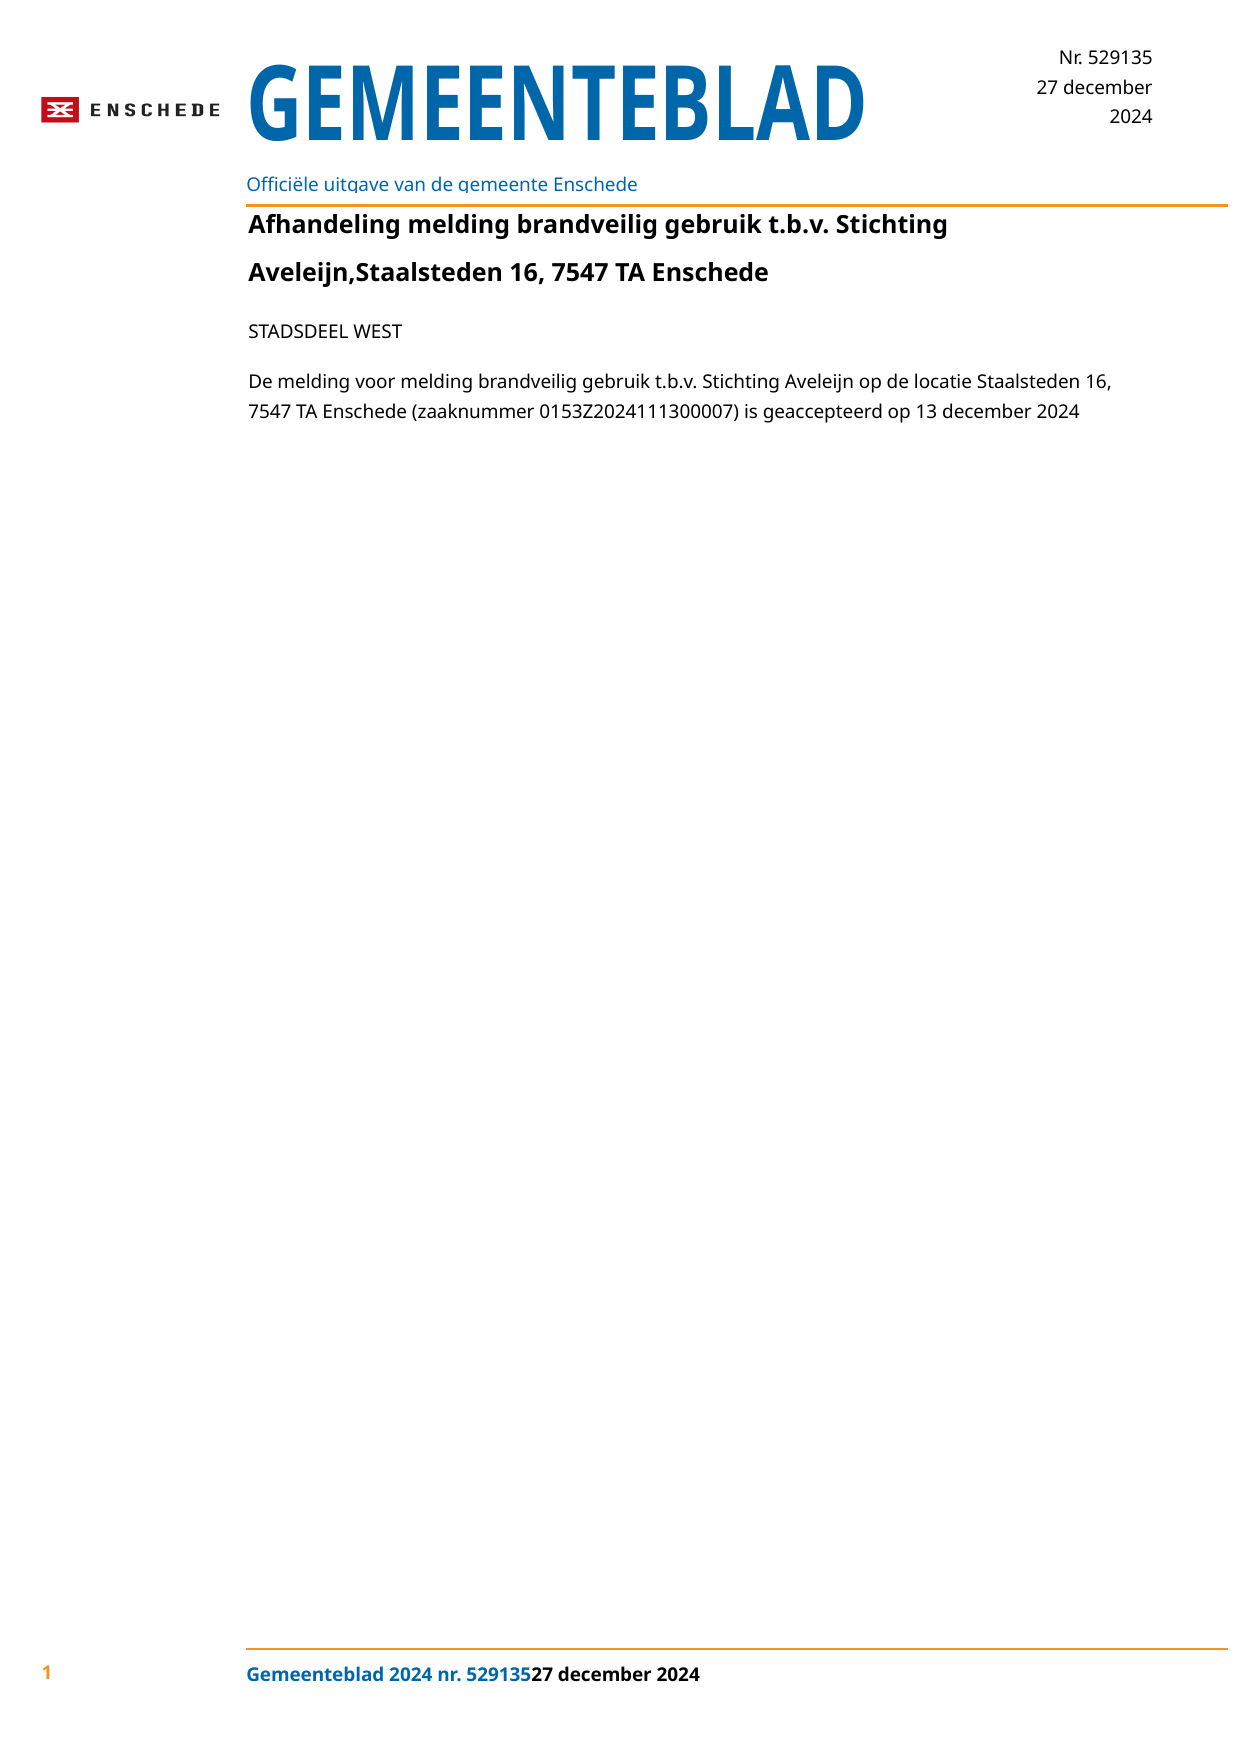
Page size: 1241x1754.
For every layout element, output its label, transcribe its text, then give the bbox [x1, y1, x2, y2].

text De melding voor melding brandveilig gebruik t.b.v. Stichting Aveleijn op de locatie Staalsteden 16, 7547 TA Enschede (zaaknummer 0153Z2024111300007) is geaccepteerd op 13 december 2024 [248, 368, 1152, 424]
text STADSDEEL WEST [248, 318, 1152, 344]
text Afhandeling melding brandveilig gebruik t.b.v. Stichting Aveleijn,Staalsteden 16, 7547 TA Enschede [248, 207, 1152, 288]
picture [41, 47, 231, 172]
